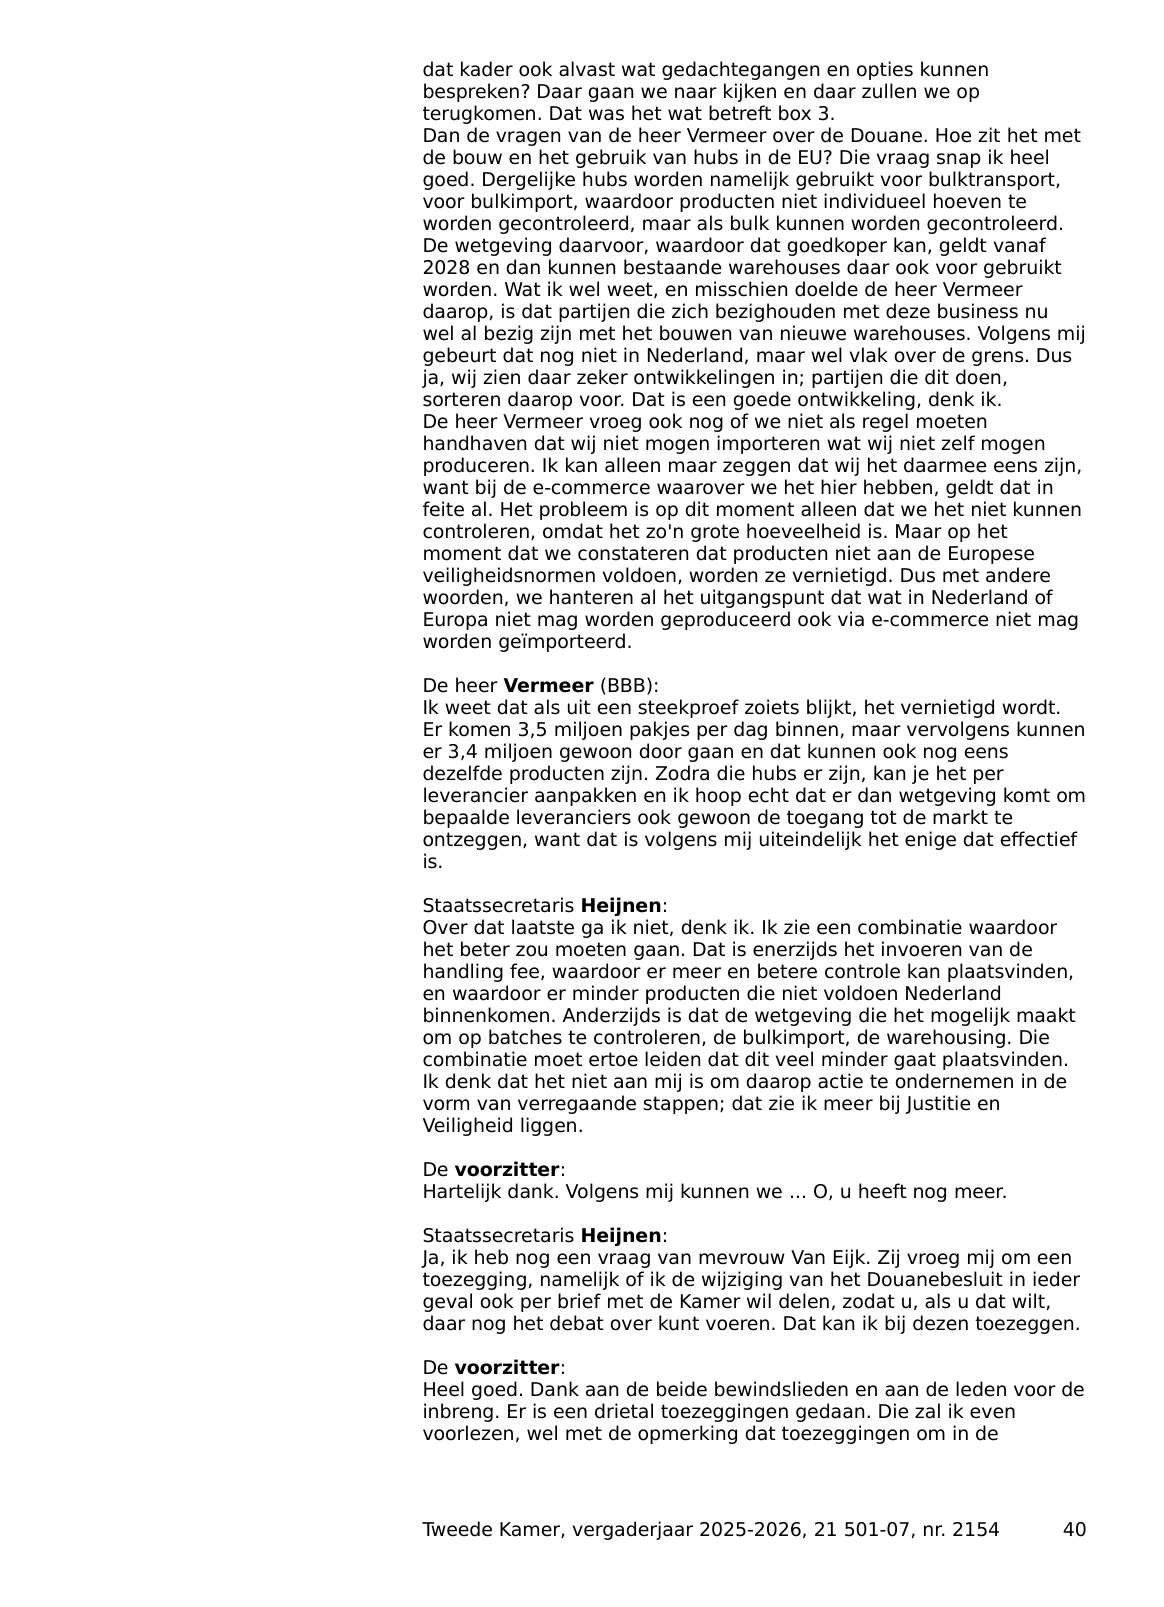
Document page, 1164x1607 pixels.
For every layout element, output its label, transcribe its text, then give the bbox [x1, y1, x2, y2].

text Dan de vragen van de heer Vermeer over de Douane. Hoe zit het met de bouw en het gebruik van hubs in de EU? Die vraag snap ik heel goed. Dergelijke hubs worden namelijk gebruikt voor bulktransport, voor bulkimport, waardoor producten niet individueel hoeven te worden gecontroleerd, maar als bulk kunnen worden gecontroleerd. De wetgeving daarvoor, waardoor dat goedkoper kan, geldt vanaf 2028 en dan kunnen bestaande warehouses daar ook voor gebruikt worden. Wat ik wel weet, en misschien doelde de heer Vermeer daarop, is dat partijen die zich bezighouden met deze business nu wel al bezig zijn met het bouwen van nieuwe warehouses. Volgens mij gebeurt dat nog niet in Nederland, maar wel vlak over de grens. Dus ja, wij zien daar zeker ontwikkelingen in; partijen die dit doen, sorteren daarop voor. Dat is een goede ontwikkeling, denk ik. [422, 125, 1087, 411]
text De heer Vermeer (BBB): [422, 675, 1087, 697]
text De heer Vermeer vroeg ook nog of we niet als regel moeten handhaven dat wij niet mogen importeren wat wij niet zelf mogen produceren. Ik kan alleen maar zeggen dat wij het daarmee eens zijn, want bij de e-commerce waarover we het hier hebben, geldt dat in feite al. Het probleem is op dit moment alleen dat we het niet kunnen controleren, omdat het zo'n grote hoeveelheid is. Maar op het moment dat we constateren dat producten niet aan de Europese veiligheidsnormen voldoen, worden ze vernietigd. Dus met andere woorden, we hanteren al het uitgangspunt dat wat in Nederland of Europa niet mag worden geproduceerd ook via e-commerce niet mag worden geïmporteerd. [422, 411, 1087, 652]
text De voorzitter: [422, 1357, 1087, 1379]
text Ik weet dat als uit een steekproef zoiets blijkt, het vernietigd wordt. Er komen 3,5 miljoen pakjes per dag binnen, maar vervolgens kunnen er 3,4 miljoen gewoon door gaan en dat kunnen ook nog eens dezelfde producten zijn. Zodra die hubs er zijn, kan je het per leverancier aanpakken en ik hoop echt dat er dan wetgeving komt om bepaalde leveranciers ook gewoon de toegang tot de markt te ontzeggen, want dat is volgens mij uiteindelijk het enige dat effectief is. [422, 697, 1087, 872]
text Staatssecretaris Heijnen: [422, 895, 1087, 917]
text Staatssecretaris Heijnen: [422, 1225, 1087, 1247]
text Ja, ik heb nog een vraag van mevrouw Van Eijk. Zij vroeg mij om een toezegging, namelijk of ik de wijziging van het Douanebesluit in ieder geval ook per brief met de Kamer wil delen, zodat u, als u dat wilt, daar nog het debat over kunt voeren. Dat kan ik bij dezen toezeggen. [422, 1247, 1087, 1335]
text De voorzitter: [422, 1159, 1087, 1181]
text Hartelijk dank. Volgens mij kunnen we ... O, u heeft nog meer. [422, 1181, 1087, 1203]
text Over dat laatste ga ik niet, denk ik. Ik zie een combinatie waardoor het beter zou moeten gaan. Dat is enerzijds het invoeren van de handling fee, waardoor er meer en betere controle kan plaatsvinden, en waardoor er minder producten die niet voldoen Nederland binnenkomen. Anderzijds is dat de wetgeving die het mogelijk maakt om op batches te controleren, de bulkimport, de warehousing. Die combinatie moet ertoe leiden dat dit veel minder gaat plaatsvinden. Ik denk dat het niet aan mij is om daarop actie te ondernemen in de vorm van verregaande stappen; dat zie ik meer bij Justitie en Veiligheid liggen. [422, 917, 1087, 1136]
text Heel goed. Dank aan de beide bewindslieden en aan de leden voor de inbreng. Er is een drietal toezeggingen gedaan. Die zal ik even voorlezen, wel met de opmerking dat toezeggingen om in de [422, 1379, 1087, 1445]
text dat kader ook alvast wat gedachtegangen en opties kunnen bespreken? Daar gaan we naar kijken en daar zullen we op terugkomen. Dat was het wat betreft box 3. [422, 59, 1087, 125]
